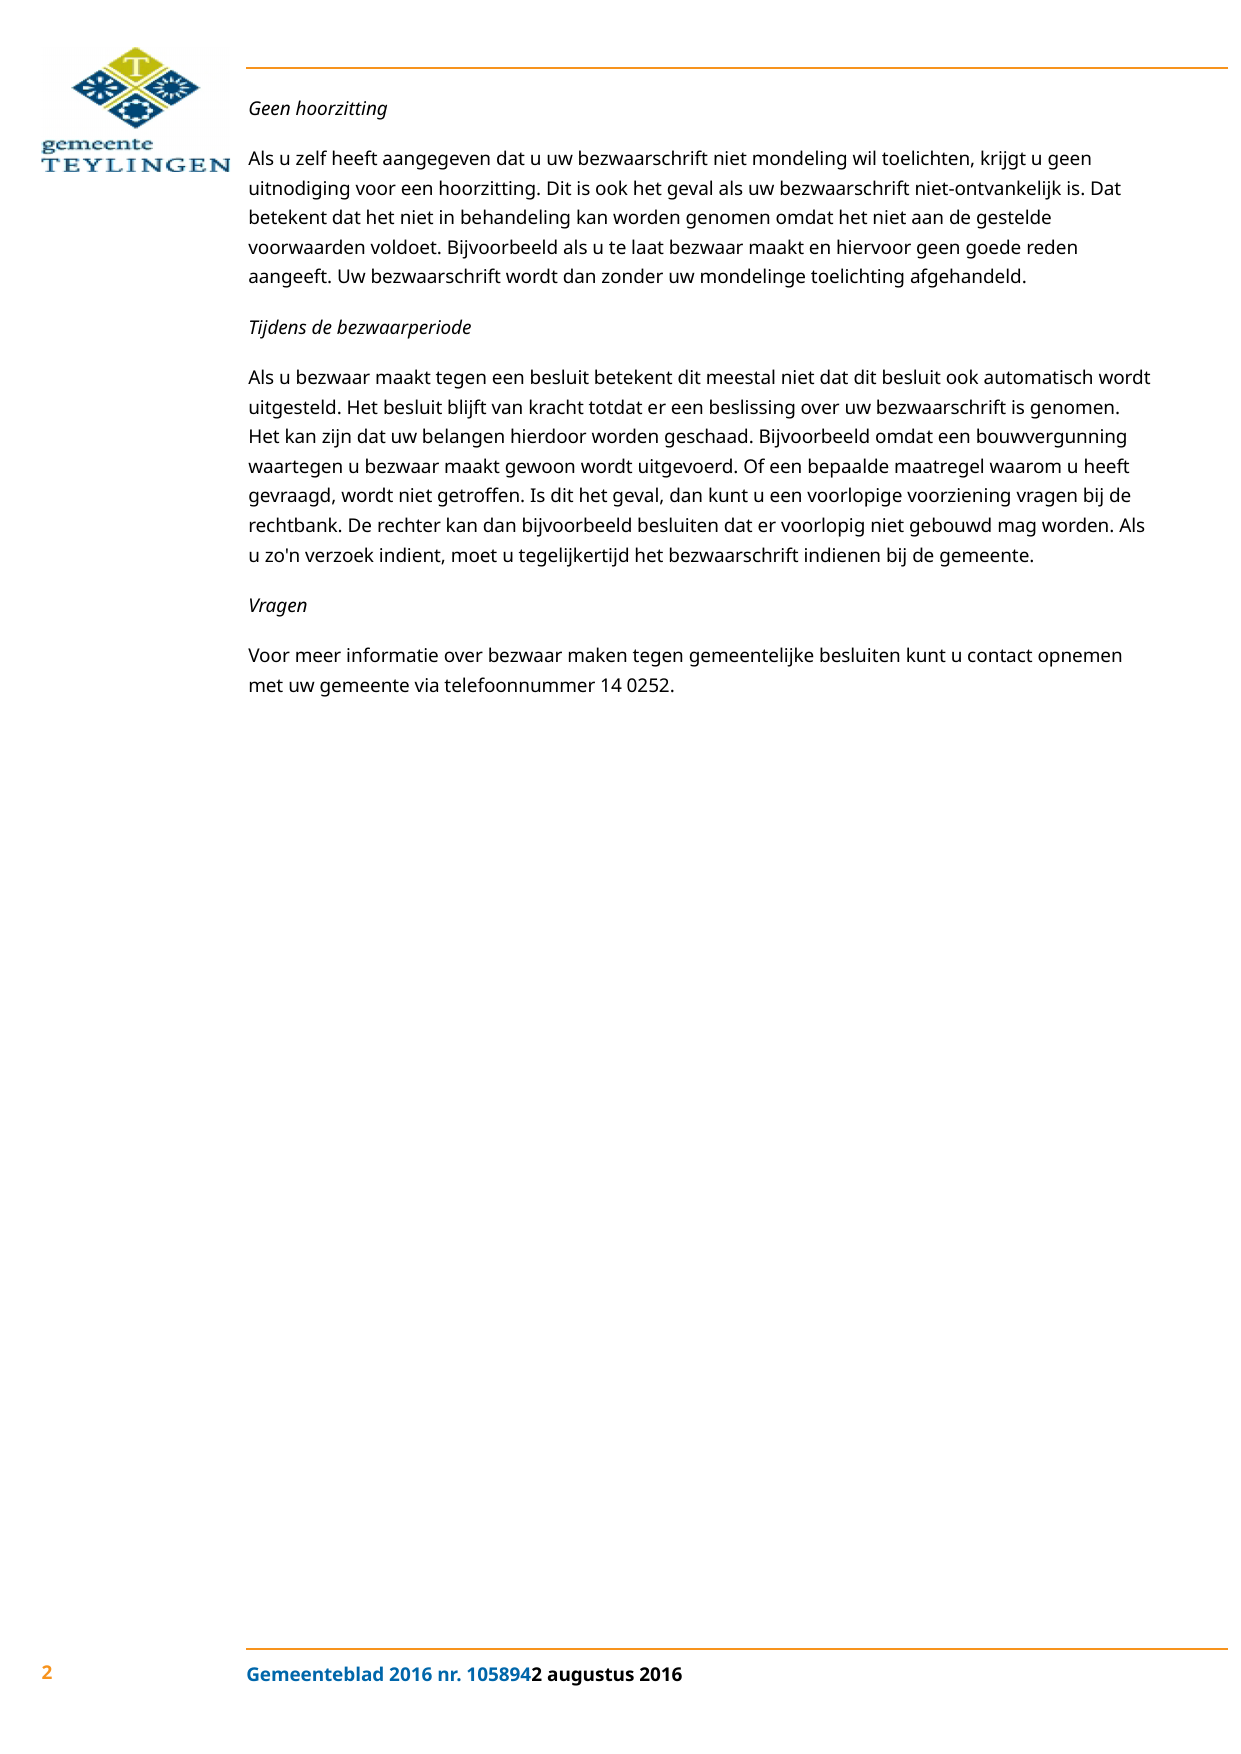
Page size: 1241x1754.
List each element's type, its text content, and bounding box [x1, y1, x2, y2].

text Vragen [248, 592, 1152, 618]
text Als u bezwaar maakt tegen een besluit betekent dit meestal niet dat dit besluit ook automatisch wordt uitgesteld. Het besluit blijft van kracht totdat er een beslissing over uw bezwaarschrift is genomen. Het kan zijn dat uw belangen hierdoor worden geschaad. Bijvoorbeeld omdat een bouwvergunning waartegen u bezwaar maakt gewoon wordt uitgevoerd. Of een bepaalde maatregel waarom u heeft gevraagd, wordt niet getroffen. Is dit het geval, dan kunt u een voorlopige voorziening vragen bij de rechtbank. De rechter kan dan bijvoorbeeld besluiten dat er voorlopig niet gebouwd mag worden. Als u zo'n verzoek indient, moet u tegelijkertijd het bezwaarschrift indienen bij de gemeente. [248, 364, 1152, 568]
text Tijdens de bezwaarperiode [248, 314, 1152, 340]
text Geen hoorzitting [248, 95, 1152, 121]
text Als u zelf heeft aangegeven dat u uw bezwaarschrift niet mondeling wil toelichten, krijgt u geen uitnodiging voor een hoorzitting. Dit is ook het geval als uw bezwaarschrift niet-ontvankelijk is. Dat betekent dat het niet in behandeling kan worden genomen omdat het niet aan de gestelde voorwaarden voldoet. Bijvoorbeeld als u te laat bezwaar maakt en hiervoor geen goede reden aangeeft. Uw bezwaarschrift wordt dan zonder uw mondelinge toelichting afgehandeld. [248, 145, 1152, 289]
picture [41, 47, 231, 172]
text Voor meer informatie over bezwaar maken tegen gemeentelijke besluiten kunt u contact opnemen met uw gemeente via telefoonnummer 14 0252. [248, 643, 1152, 698]
